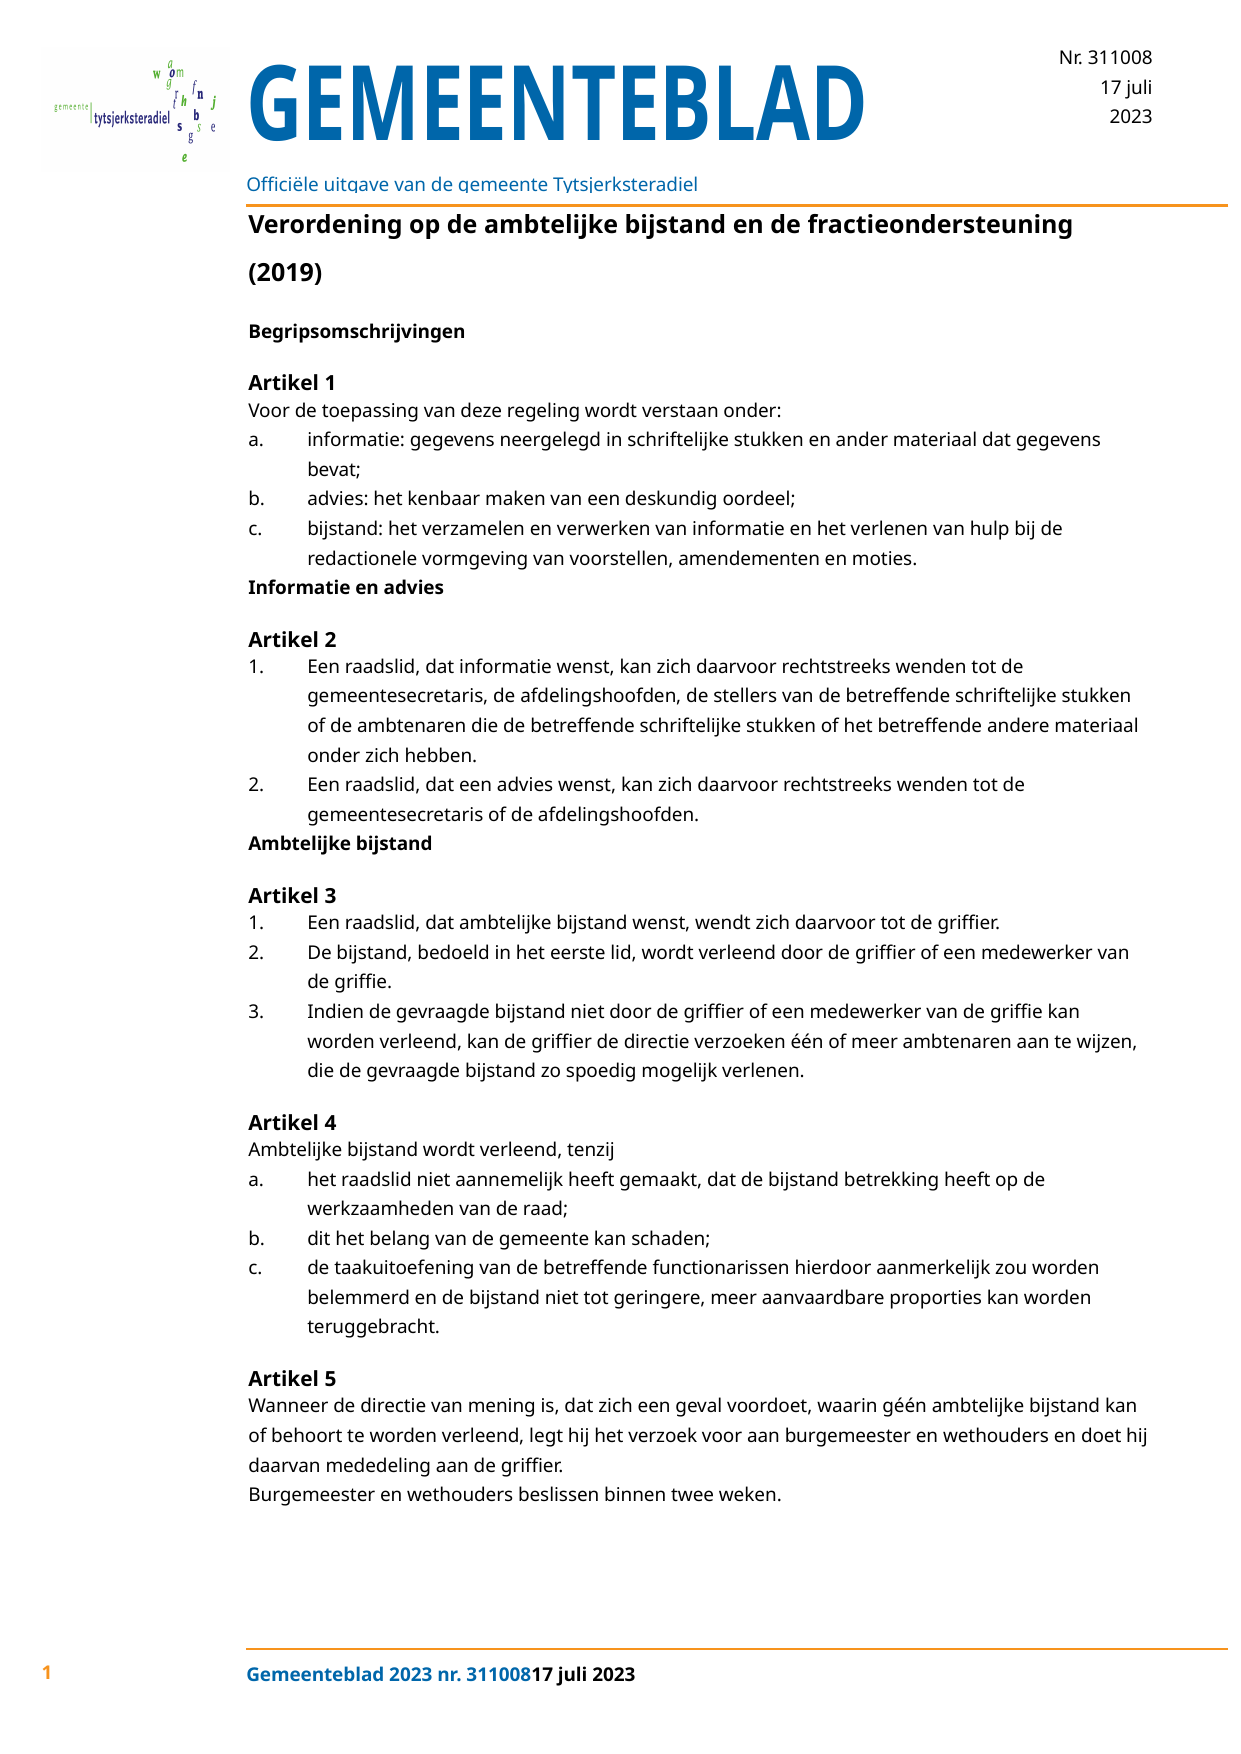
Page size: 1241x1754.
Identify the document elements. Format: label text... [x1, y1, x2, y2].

list Een raadslid, dat ambtelijke bijstand wenst, wendt zich daarvoor tot de griffier. [248, 909, 1152, 935]
text Voor de toepassing van deze regeling wordt verstaan onder: [248, 397, 1152, 422]
text Informatie en advies [248, 574, 1152, 600]
list dit het belang van de gemeente kan schaden; [248, 1225, 1152, 1251]
list Indien de gevraagde bijstand niet door de griffier of een medewerker van de griffie kan worden verleend, kan de griffier de directie verzoeken één of meer ambtenaren aan te wijzen, die de gevraagde bijstand zo spoedig mogelijk verlenen. [248, 998, 1152, 1083]
list Een raadslid, dat informatie wenst, kan zich daarvoor rechtstreeks wenden tot de gemeentesecretaris, de afdelingshoofden, de stellers van de betreffende schriftelijke stukken of de ambtenaren die de betreffende schriftelijke stukken of het betreffende andere materiaal onder zich hebben. [248, 653, 1152, 768]
text Burgemeester en wethouders beslissen binnen twee weken. [248, 1481, 1152, 1507]
list De bijstand, bedoeld in het eerste lid, wordt verleend door de griffier of een medewerker van de griffie. [248, 939, 1152, 994]
text Ambtelijke bijstand [248, 831, 1152, 856]
text Wanneer de directie van mening is, dat zich een geval voordoet, waarin géén ambtelijke bijstand kan of behoort te worden verleend, legt hij het verzoek voor aan burgemeester en wethouders en doet hij daarvan mededeling aan de griffier. [248, 1393, 1152, 1477]
list informatie: gegevens neergelegd in schriftelijke stukken en ander materiaal dat gegevens bevat; [248, 426, 1152, 482]
text Artikel 1 [248, 368, 1152, 397]
list bijstand: het verzamelen en verwerken van informatie en het verlenen van hulp bij de redactionele vormgeving van voorstellen, amendementen en moties. [248, 515, 1152, 570]
text Ambtelijke bijstand wordt verleend, tenzij [248, 1136, 1152, 1162]
text Verordening op de ambtelijke bijstand en de fractieondersteuning (2019) [248, 207, 1152, 288]
picture [41, 47, 231, 172]
list de taakuitoefening van de betreffende functionarissen hierdoor aanmerkelijk zou worden belemmerd en de bijstand niet tot geringere, meer aanvaardbare proporties kan worden teruggebracht. [248, 1254, 1152, 1339]
text Artikel 4 [248, 1108, 1152, 1136]
list advies: het kenbaar maken van een deskundig oordeel; [248, 486, 1152, 511]
text Begripsomschrijvingen [248, 318, 1152, 344]
list Een raadslid, dat een advies wenst, kan zich daarvoor rechtstreeks wenden tot de gemeentesecretaris of de afdelingshoofden. [248, 771, 1152, 827]
text Artikel 3 [248, 881, 1152, 909]
text Artikel 2 [248, 625, 1152, 653]
text Artikel 5 [248, 1364, 1152, 1393]
list het raadslid niet aannemelijk heeft gemaakt, dat de bijstand betrekking heeft op de werkzaamheden van de raad; [248, 1166, 1152, 1221]
